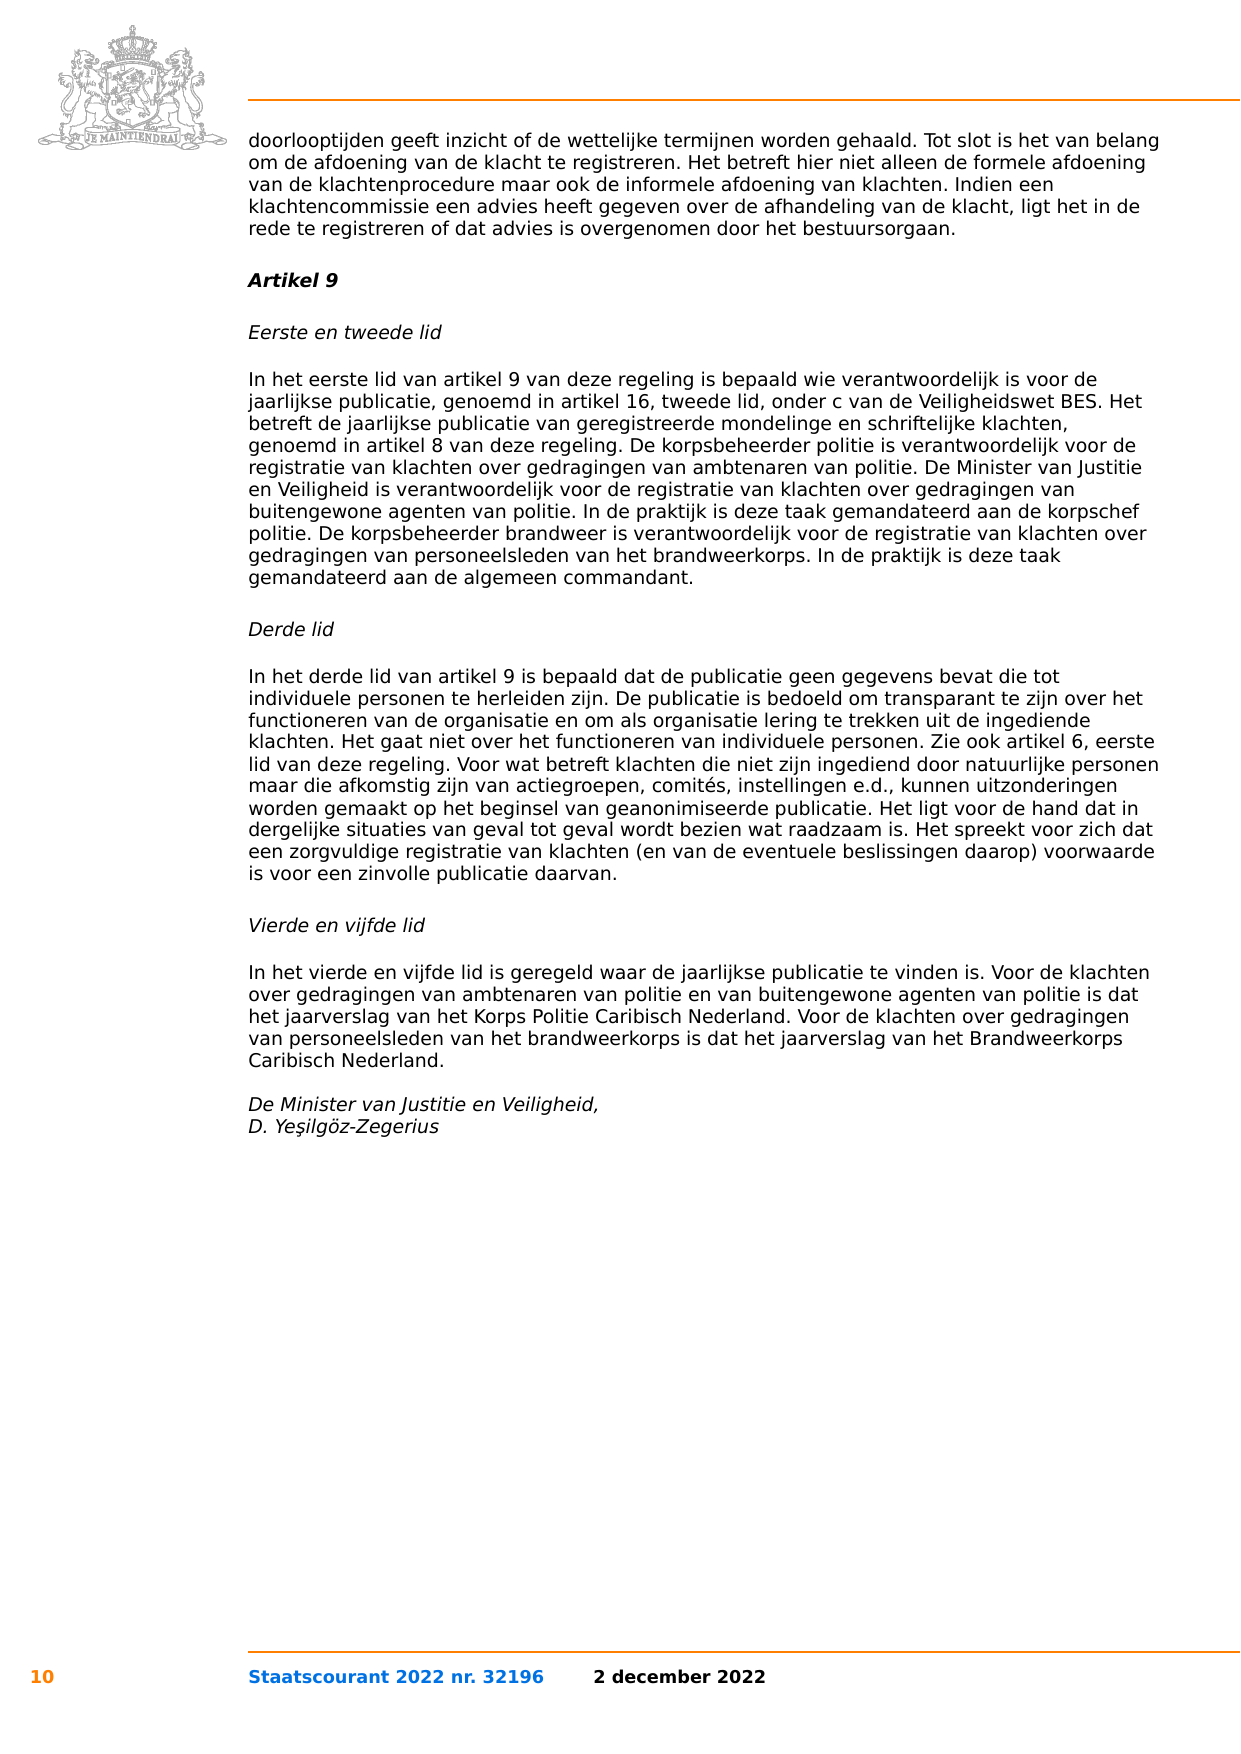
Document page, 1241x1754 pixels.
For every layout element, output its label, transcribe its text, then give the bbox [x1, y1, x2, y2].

text doorlooptijden geeft inzicht of de wettelijke termijnen worden gehaald. Tot slot is het van belang om de afdoening van de klacht te registreren. Het betreft hier niet alleen de formele afdoening van de klachtenprocedure maar ook de informele afdoening van klachten. Indien een klachtencommissie een advies heeft gegeven over de afhandeling van de klacht, ligt het in de rede te registreren of dat advies is overgenomen door het bestuursorgaan. [248, 130, 1163, 240]
text In het vierde en vijfde lid is geregeld waar de jaarlijkse publicatie te vinden is. Voor de klachten over gedragingen van ambtenaren van politie en van buitengewone agenten van politie is dat het jaarverslag van het Korps Politie Caribisch Nederland. Voor de klachten over gedragingen van personeelsleden van het brandweerkorps is dat het jaarverslag van het Brandweerkorps Caribisch Nederland. [248, 962, 1163, 1072]
subtitle Vierde en vijfde lid [248, 915, 1163, 937]
text In het eerste lid van artikel 9 van deze regeling is bepaald wie verantwoordelijk is voor de jaarlijkse publicatie, genoemd in artikel 16, tweede lid, onder c van de Veiligheidswet BES. Het betreft de jaarlijkse publicatie van geregistreerde mondelinge en schriftelijke klachten, genoemd in artikel 8 van deze regeling. De korpsbeheerder politie is verantwoordelijk voor de registratie van klachten over gedragingen van ambtenaren van politie. De Minister van Justitie en Veiligheid is verantwoordelijk voor de registratie van klachten over gedragingen van buitengewone agenten van politie. In de praktijk is deze taak gemandateerd aan de korpschef politie. De korpsbeheerder brandweer is verantwoordelijk voor de registratie van klachten over gedragingen van personeelsleden van het brandweerkorps. In de praktijk is deze taak gemandateerd aan de algemeen commandant. [248, 369, 1163, 588]
subtitle Eerste en tweede lid [248, 322, 1163, 344]
picture [38, 25, 227, 150]
text In het derde lid van artikel 9 is bepaald dat de publicatie geen gegevens bevat die tot individuele personen te herleiden zijn. De publicatie is bedoeld om transparant te zijn over het functioneren van de organisatie en om als organisatie lering te trekken uit de ingediende klachten. Het gaat niet over het functioneren van individuele personen. Zie ook artikel 6, eerste lid van deze regeling. Voor wat betreft klachten die niet zijn ingediend door natuurlijke personen maar die afkomstig zijn van actiegroepen, comités, instellingen e.d., kunnen uitzonderingen worden gemaakt op het beginsel van geanonimiseerde publicatie. Het ligt voor de hand dat in dergelijke situaties van geval tot geval wordt bezien wat raadzaam is. Het spreekt voor zich dat een zorgvuldige registratie van klachten (en van de eventuele beslissingen daarop) voorwaarde is voor een zinvolle publicatie daarvan. [248, 666, 1163, 885]
subtitle Artikel 9 [248, 270, 1163, 292]
text De Minister van Justitie en Veiligheid, D. Yeşilgöz-Zegerius [248, 1094, 1163, 1138]
subtitle Derde lid [248, 618, 1163, 641]
